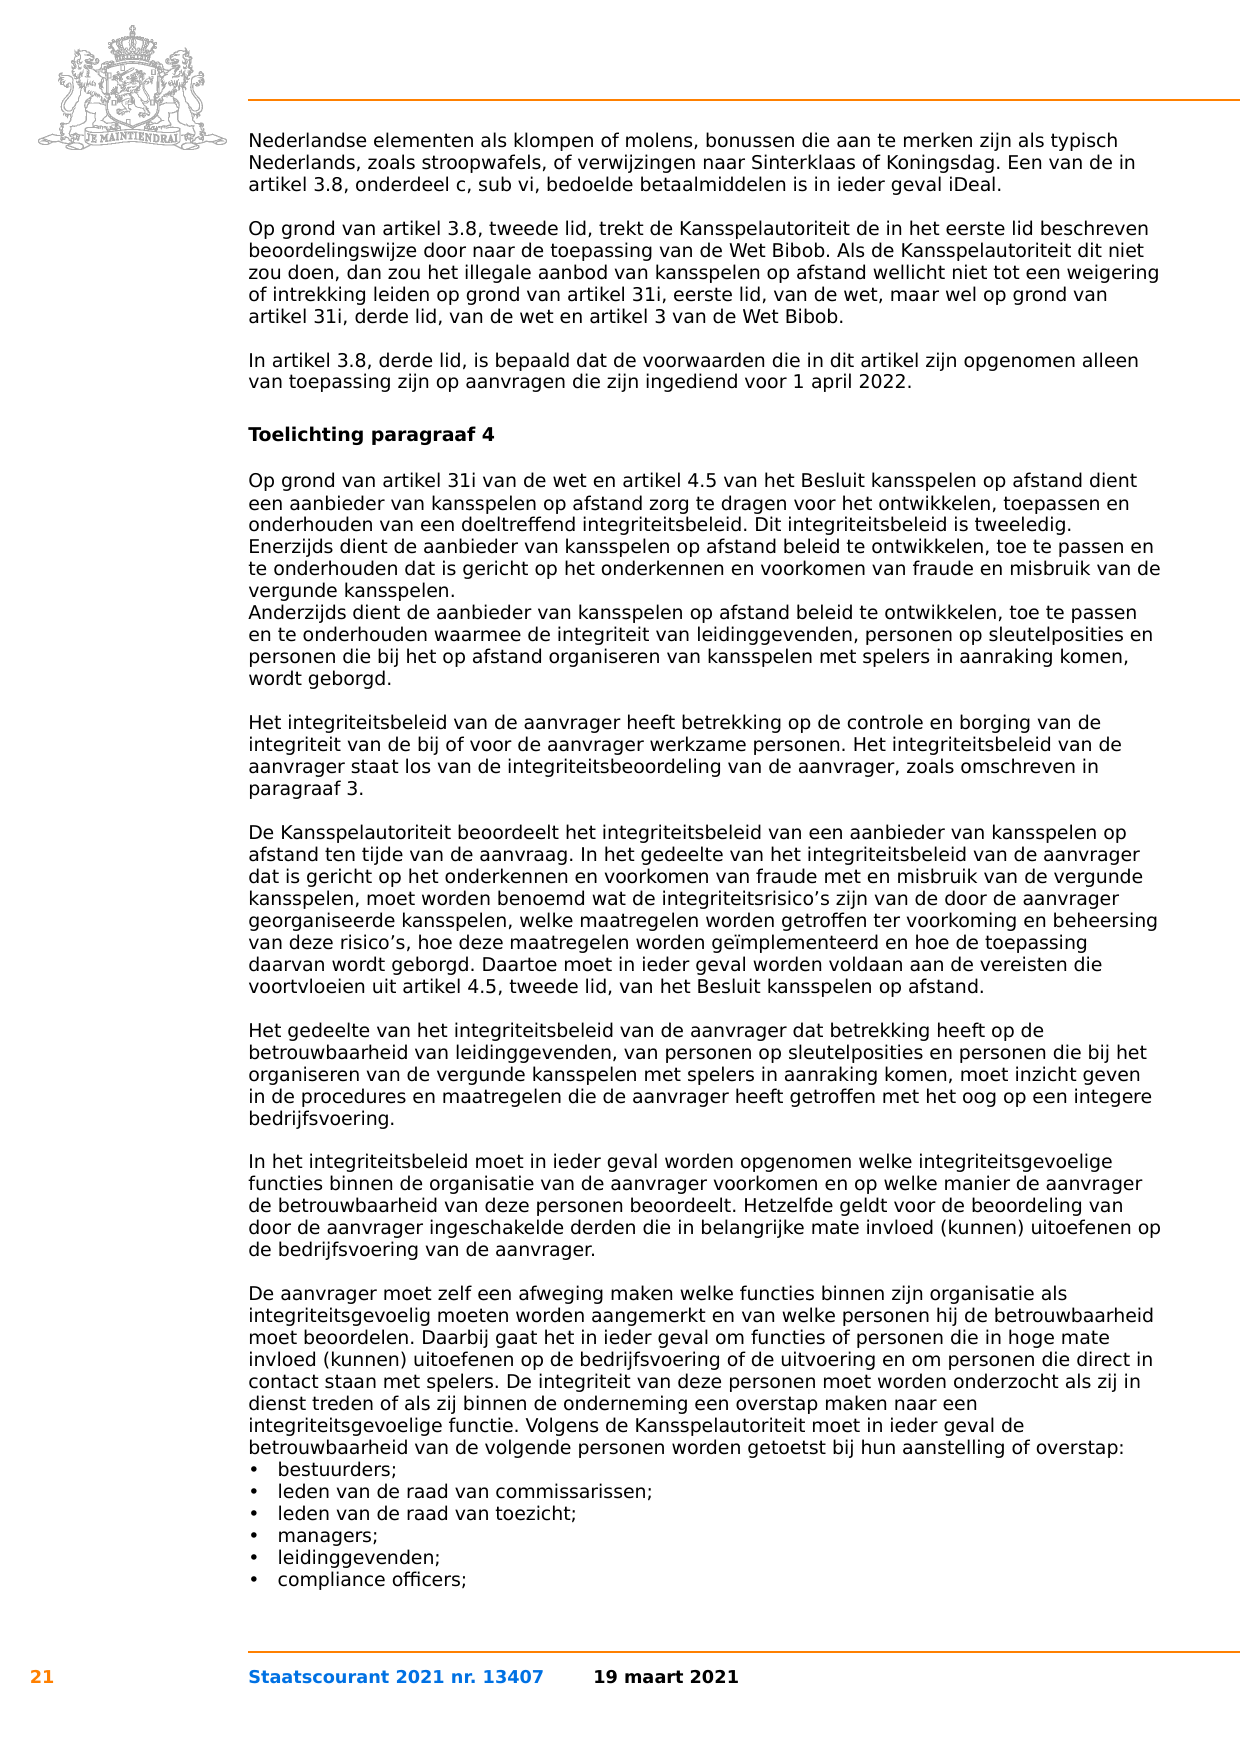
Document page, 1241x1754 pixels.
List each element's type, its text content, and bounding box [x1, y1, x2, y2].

text Op grond van artikel 3.8, tweede lid, trekt de Kansspelautoriteit de in het eerste lid beschreven beoordelingswijze door naar de toepassing van de Wet Bibob. Als de Kansspelautoriteit dit niet zou doen, dan zou het illegale aanbod van kansspelen op afstand wellicht niet tot een weigering of intrekking leiden op grond van artikel 31i, eerste lid, van de wet, maar wel op grond van artikel 31i, derde lid, van de wet en artikel 3 van de Wet Bibob. [248, 218, 1163, 328]
text • compliance officers; [248, 1569, 1163, 1591]
picture [38, 25, 227, 150]
text Het integriteitsbeleid van de aanvrager heeft betrekking op de controle en borging van de integriteit van de bij of voor de aanvrager werkzame personen. Het integriteitsbeleid van de aanvrager staat los van de integriteitsbeoordeling van de aanvrager, zoals omschreven in paragraaf 3. [248, 712, 1163, 800]
text In het integriteitsbeleid moet in ieder geval worden opgenomen welke integriteitsgevoelige functies binnen de organisatie van de aanvrager voorkomen en op welke manier de aanvrager de betrouwbaarheid van deze personen beoordeelt. Hetzelfde geldt voor de beoordeling van door de aanvrager ingeschakelde derden die in belangrijke mate invloed (kunnen) uitoefenen op de bedrijfsvoering van de aanvrager. [248, 1151, 1163, 1261]
text Anderzijds dient de aanbieder van kansspelen op afstand beleid te ontwikkelen, toe te passen en te onderhouden waarmee de integriteit van leidinggevenden, personen op sleutelposities en personen die bij het op afstand organiseren van kansspelen met spelers in aanraking komen, wordt geborgd. [248, 602, 1163, 690]
text • leidinggevenden; [248, 1547, 1163, 1569]
text De Kansspelautoriteit beoordeelt het integriteitsbeleid van een aanbieder van kansspelen op afstand ten tijde van de aanvraag. In het gedeelte van het integriteitsbeleid van de aanvrager dat is gericht op het onderkennen en voorkomen van fraude met en misbruik van de vergunde kansspelen, moet worden benoemd wat de integriteitsrisico’s zijn van de door de aanvrager georganiseerde kansspelen, welke maatregelen worden getroffen ter voorkoming en beheersing van deze risico’s, hoe deze maatregelen worden geïmplementeerd en hoe de toepassing daarvan wordt geborgd. Daartoe moet in ieder geval worden voldaan aan de vereisten die voortvloeien uit artikel 4.5, tweede lid, van het Besluit kansspelen op afstand. [248, 822, 1163, 998]
text De aanvrager moet zelf een afweging maken welke functies binnen zijn organisatie als integriteitsgevoelig moeten worden aangemerkt en van welke personen hij de betrouwbaarheid moet beoordelen. Daarbij gaat het in ieder geval om functies of personen die in hoge mate invloed (kunnen) uitoefenen op de bedrijfsvoering of de uitvoering en om personen die direct in contact staan met spelers. De integriteit van deze personen moet worden onderzocht als zij in dienst treden of als zij binnen de onderneming een overstap maken naar een integriteitsgevoelige functie. Volgens de Kansspelautoriteit moet in ieder geval de betrouwbaarheid van de volgende personen worden getoetst bij hun aanstelling of overstap: [248, 1283, 1163, 1459]
text Op grond van artikel 31i van de wet en artikel 4.5 van het Besluit kansspelen op afstand dient een aanbieder van kansspelen op afstand zorg te dragen voor het ontwikkelen, toepassen en onderhouden van een doeltreffend integriteitsbeleid. Dit integriteitsbeleid is tweeledig. Enerzijds dient de aanbieder van kansspelen op afstand beleid te ontwikkelen, toe te passen en te onderhouden dat is gericht op het onderkennen en voorkomen van fraude en misbruik van de vergunde kansspelen. [248, 470, 1163, 602]
text • bestuurders; [248, 1459, 1163, 1481]
text • leden van de raad van commissarissen; [248, 1481, 1163, 1503]
text • managers; [248, 1525, 1163, 1547]
subtitle Toelichting paragraaf 4 [248, 423, 1163, 445]
text • leden van de raad van toezicht; [248, 1503, 1163, 1525]
text Nederlandse elementen als klompen of molens, bonussen die aan te merken zijn als typisch Nederlands, zoals stroopwafels, of verwijzingen naar Sinterklaas of Koningsdag. Een van de in artikel 3.8, onderdeel c, sub vi, bedoelde betaalmiddelen is in ieder geval iDeal. [248, 130, 1163, 196]
text In artikel 3.8, derde lid, is bepaald dat de voorwaarden die in dit artikel zijn opgenomen alleen van toepassing zijn op aanvragen die zijn ingediend voor 1 april 2022. [248, 349, 1163, 393]
text Het gedeelte van het integriteitsbeleid van de aanvrager dat betrekking heeft op de betrouwbaarheid van leidinggevenden, van personen op sleutelposities en personen die bij het organiseren van de vergunde kansspelen met spelers in aanraking komen, moet inzicht geven in de procedures en maatregelen die de aanvrager heeft getroffen met het oog op een integere bedrijfsvoering. [248, 1019, 1163, 1129]
